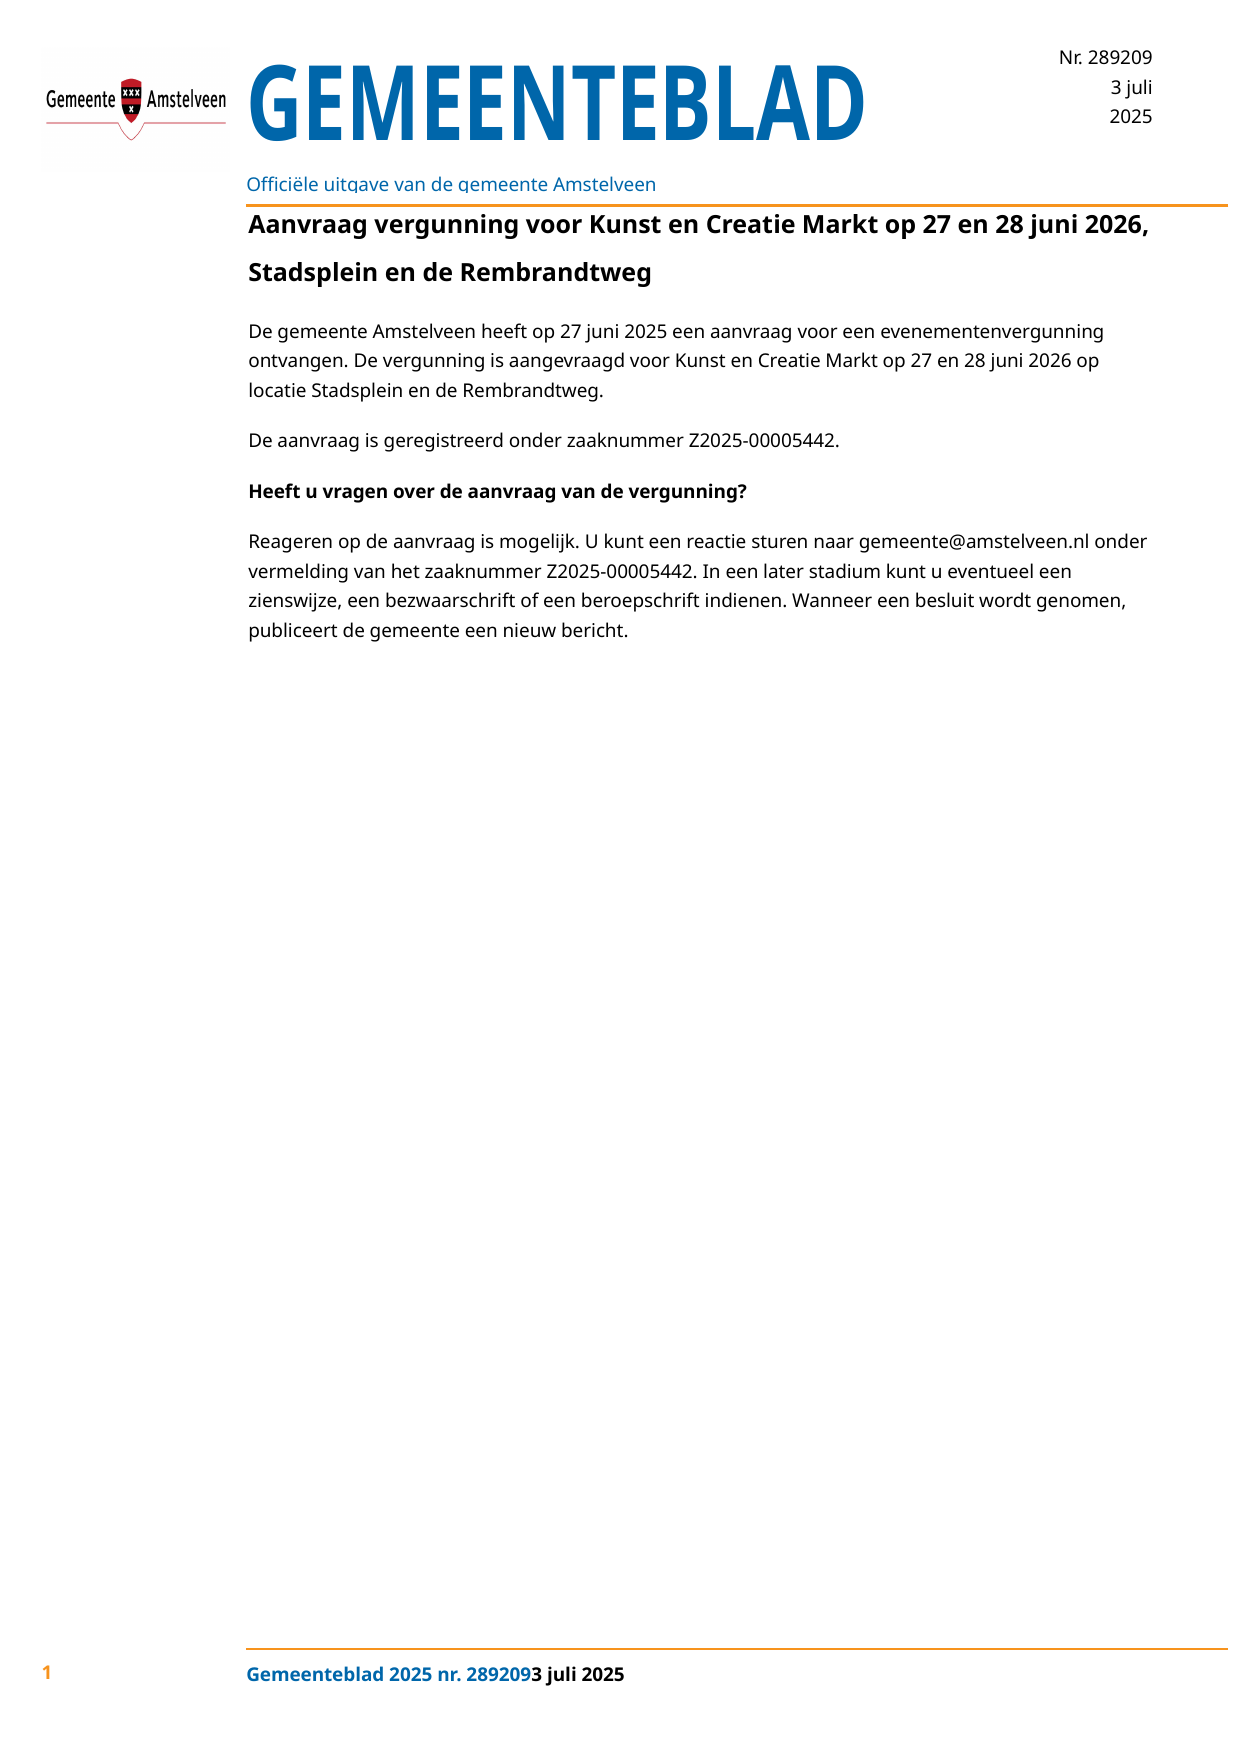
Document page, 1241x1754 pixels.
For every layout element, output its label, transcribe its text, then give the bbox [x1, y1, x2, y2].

text De aanvraag is geregistreerd onder zaaknummer Z2025-00005442. [248, 427, 1152, 453]
picture [41, 47, 231, 172]
text De gemeente Amstelveen heeft op 27 juni 2025 een aanvraag voor een evenementenvergunning ontvangen. De vergunning is aangevraagd voor Kunst en Creatie Markt op 27 en 28 juni 2026 op locatie Stadsplein en de Rembrandtweg. [248, 318, 1152, 403]
text Aanvraag vergunning voor Kunst en Creatie Markt op 27 en 28 juni 2026, Stadsplein en de Rembrandtweg [248, 207, 1152, 288]
text Reageren op de aanvraag is mogelijk. U kunt een reactie sturen naar gemeente@amstelveen.nl onder vermelding van het zaaknummer Z2025-00005442. In een later stadium kunt u eventueel een zienswijze, een bezwaarschrift of een beroepschrift indienen. Wanneer een besluit wordt genomen, publiceert de gemeente een nieuw bericht. [248, 528, 1152, 643]
text Heeft u vragen over de aanvraag van de vergunning? [248, 478, 1152, 504]
